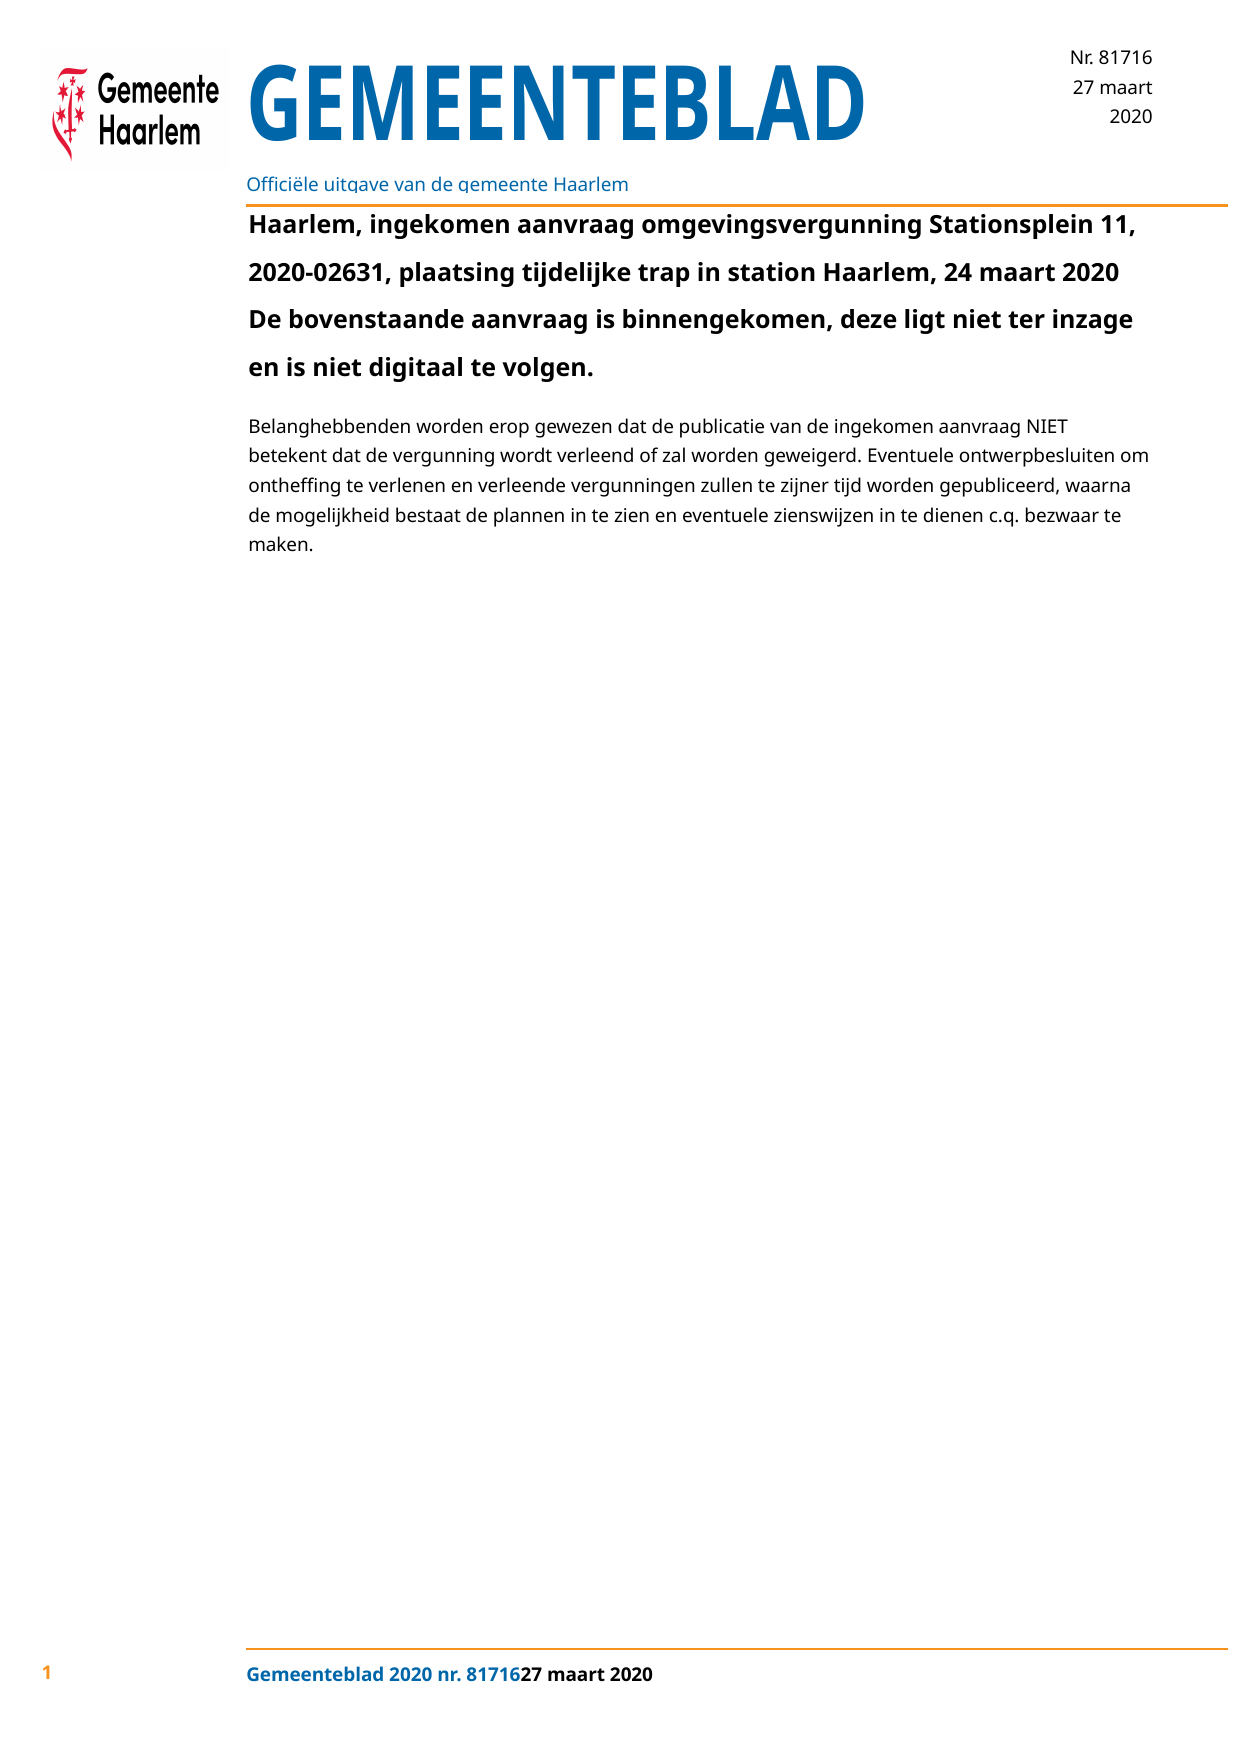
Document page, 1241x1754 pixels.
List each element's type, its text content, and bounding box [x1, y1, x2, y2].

picture [41, 47, 231, 172]
text Belanghebbenden worden erop gewezen dat de publicatie van de ingekomen aanvraag NIET betekent dat de vergunning wordt verleend of zal worden geweigerd. Eventuele ontwerpbesluiten om ontheffing te verlenen en verleende vergunningen zullen te zijner tijd worden gepubliceerd, waarna de mogelijkheid bestaat de plannen in te zien en eventuele zienswijzen in te dienen c.q. bezwaar te maken. [248, 413, 1152, 557]
text Haarlem, ingekomen aanvraag omgevingsvergunning Stationsplein 11, 2020-02631, plaatsing tijdelijke trap in station Haarlem, 24 maart 2020 De bovenstaande aanvraag is binnengekomen, deze ligt niet ter inzage en is niet digitaal te volgen. [248, 207, 1152, 384]
